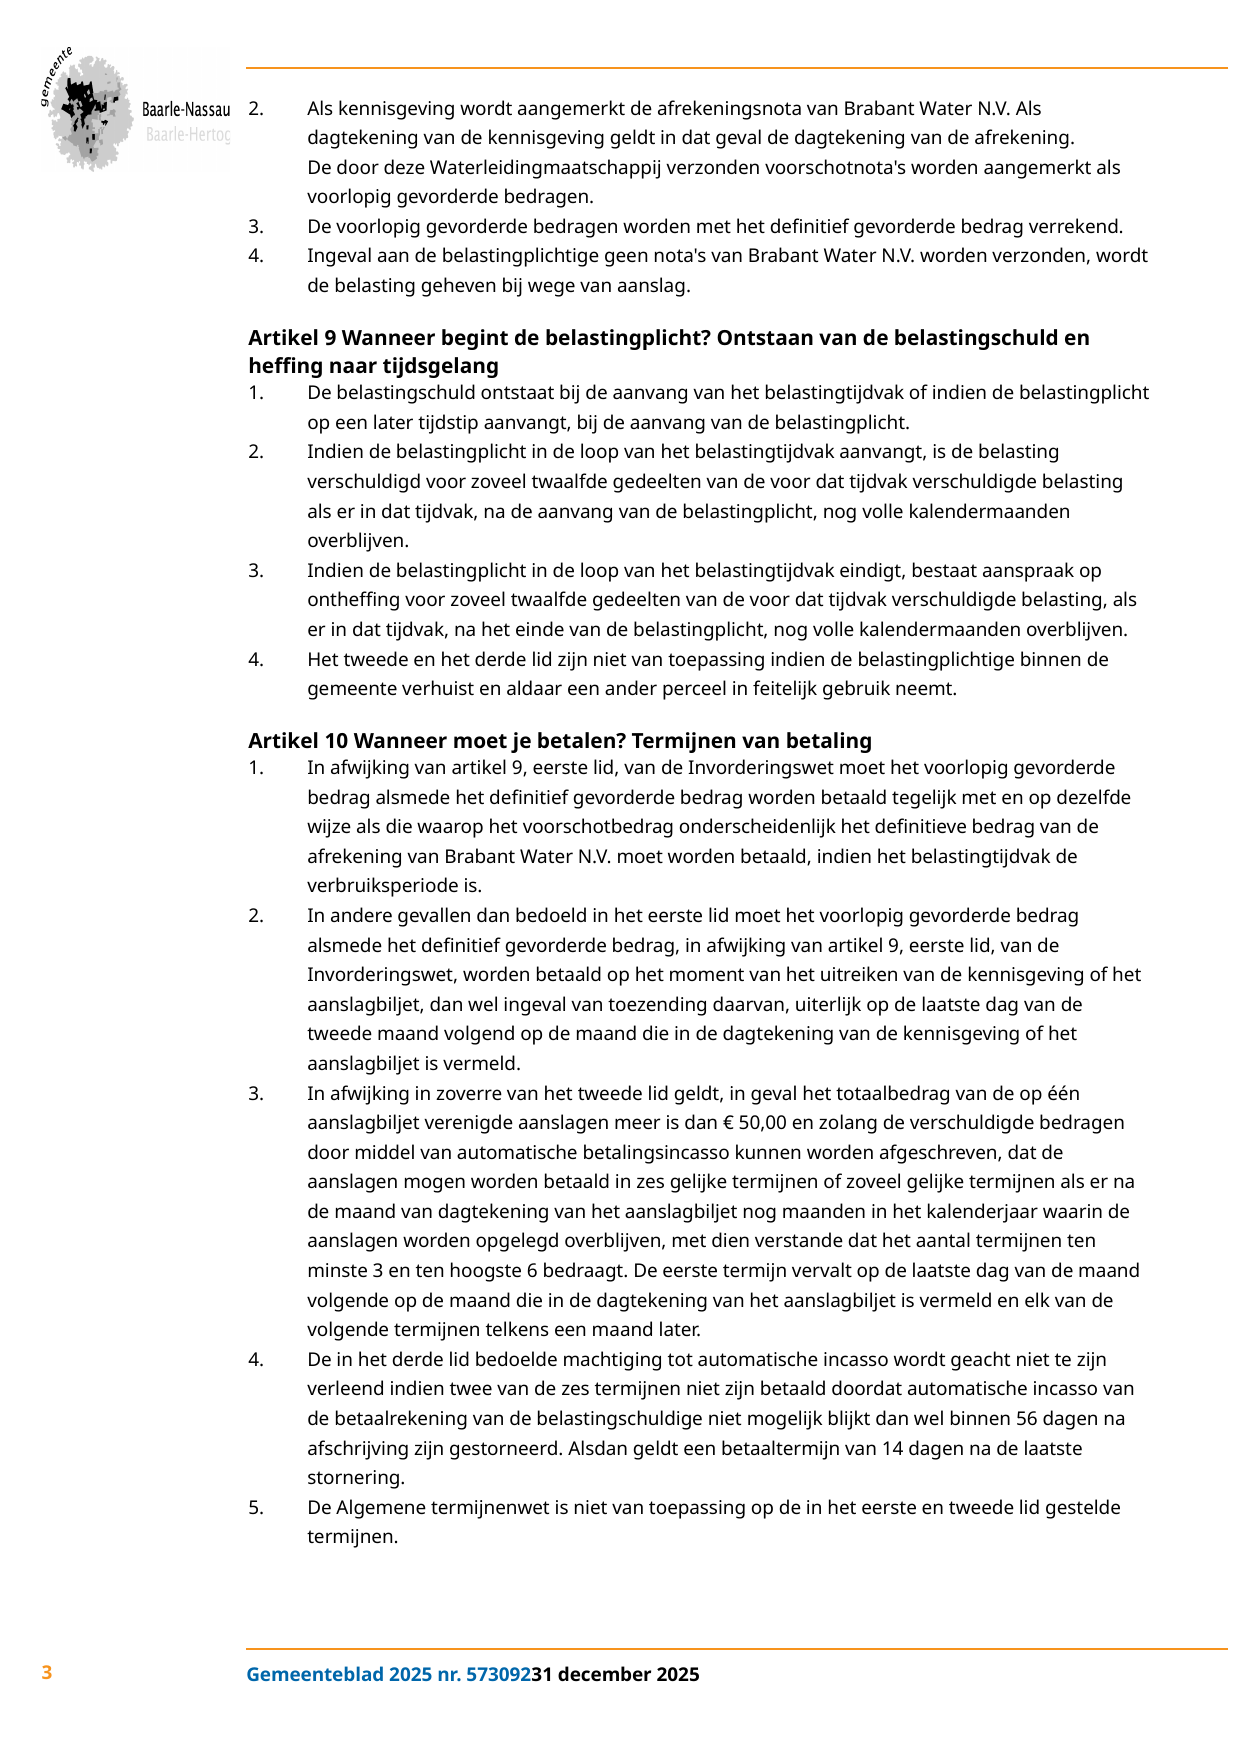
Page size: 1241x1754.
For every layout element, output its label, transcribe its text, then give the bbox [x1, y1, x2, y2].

text Artikel 9 Wanneer begint de belastingplicht? Ontstaan van de belastingschuld en heffing naar tijdsgelang [248, 323, 1152, 379]
list Indien de belastingplicht in de loop van het belastingtijdvak eindigt, bestaat aanspraak op ontheffing voor zoveel twaalfde gedeelten van de voor dat tijdvak verschuldigde belasting, als er in dat tijdvak, na het einde van de belastingplicht, nog volle kalendermaanden overblijven. [248, 557, 1152, 642]
text Artikel 10 Wanneer moet je betalen? Termijnen van betaling [248, 726, 1152, 754]
list De Algemene termijnenwet is niet van toepassing op de in het eerste en tweede lid gestelde termijnen. [248, 1494, 1152, 1549]
list In afwijking van artikel 9, eerste lid, van de Invorderingswet moet het voorlopig gevorderde bedrag alsmede het definitief gevorderde bedrag worden betaald tegelijk met en op dezelfde wijze als die waarop het voorschotbedrag onderscheidenlijk het definitieve bedrag van de afrekening van Brabant Water N.V. moet worden betaald, indien het belastingtijdvak de verbruiksperiode is. [248, 754, 1152, 898]
list De voorlopig gevorderde bedragen worden met het definitief gevorderde bedrag verrekend. [248, 213, 1152, 239]
list In andere gevallen dan bedoeld in het eerste lid moet het voorlopig gevorderde bedrag alsmede het definitief gevorderde bedrag, in afwijking van artikel 9, eerste lid, van de Invorderingswet, worden betaald op het moment van het uitreiken van de kennisgeving of het aanslagbiljet, dan wel ingeval van toezending daarvan, uiterlijk op de laatste dag van de tweede maand volgend op de maand die in de dagtekening van de kennisgeving of het aanslagbiljet is vermeld. [248, 902, 1152, 1076]
list De in het derde lid bedoelde machtiging tot automatische incasso wordt geacht niet te zijn verleend indien twee van de zes termijnen niet zijn betaald doordat automatische incasso van de betaalrekening van de belastingschuldige niet mogelijk blijkt dan wel binnen 56 dagen na afschrijving zijn gestorneerd. Alsdan geldt een betaaltermijn van 14 dagen na de laatste stornering. [248, 1346, 1152, 1490]
list De belastingschuld ontstaat bij de aanvang van het belastingtijdvak of indien de belastingplicht op een later tijdstip aanvangt, bij de aanvang van de belastingplicht. [248, 379, 1152, 435]
list Het tweede en het derde lid zijn niet van toepassing indien de belastingplichtige binnen de gemeente verhuist en aldaar een ander perceel in feitelijk gebruik neemt. [248, 646, 1152, 701]
list Indien de belastingplicht in de loop van het belastingtijdvak aanvangt, is de belasting verschuldigd voor zoveel twaalfde gedeelten van de voor dat tijdvak verschuldigde belasting als er in dat tijdvak, na de aanvang van de belastingplicht, nog volle kalendermaanden overblijven. [248, 439, 1152, 553]
picture [41, 47, 231, 172]
list Ingeval aan de belastingplichtige geen nota's van Brabant Water N.V. worden verzonden, wordt de belasting geheven bij wege van aanslag. [248, 243, 1152, 298]
list Als kennisgeving wordt aangemerkt de afrekeningsnota van Brabant Water N.V. Als dagtekening van de kennisgeving geldt in dat geval de dagtekening van de afrekening. [248, 95, 1152, 150]
list In afwijking in zoverre van het tweede lid geldt, in geval het totaalbedrag van de op één aanslagbiljet verenigde aanslagen meer is dan € 50,00 en zolang de verschuldigde bedragen door middel van automatische betalingsincasso kunnen worden afgeschreven, dat de aanslagen mogen worden betaald in zes gelijke termijnen of zoveel gelijke termijnen als er na de maand van dagtekening van het aanslagbiljet nog maanden in het kalenderjaar waarin de aanslagen worden opgelegd overblijven, met dien verstande dat het aantal termijnen ten minste 3 en ten hoogste 6 bedraagt. De eerste termijn vervalt op de laatste dag van de maand volgende op de maand die in de dagtekening van het aanslagbiljet is vermeld en elk van de volgende termijnen telkens een maand later. [248, 1080, 1152, 1342]
list De door deze Waterleidingmaatschappij verzonden voorschotnota's worden aangemerkt als voorlopig gevorderde bedragen. [248, 154, 1152, 209]
